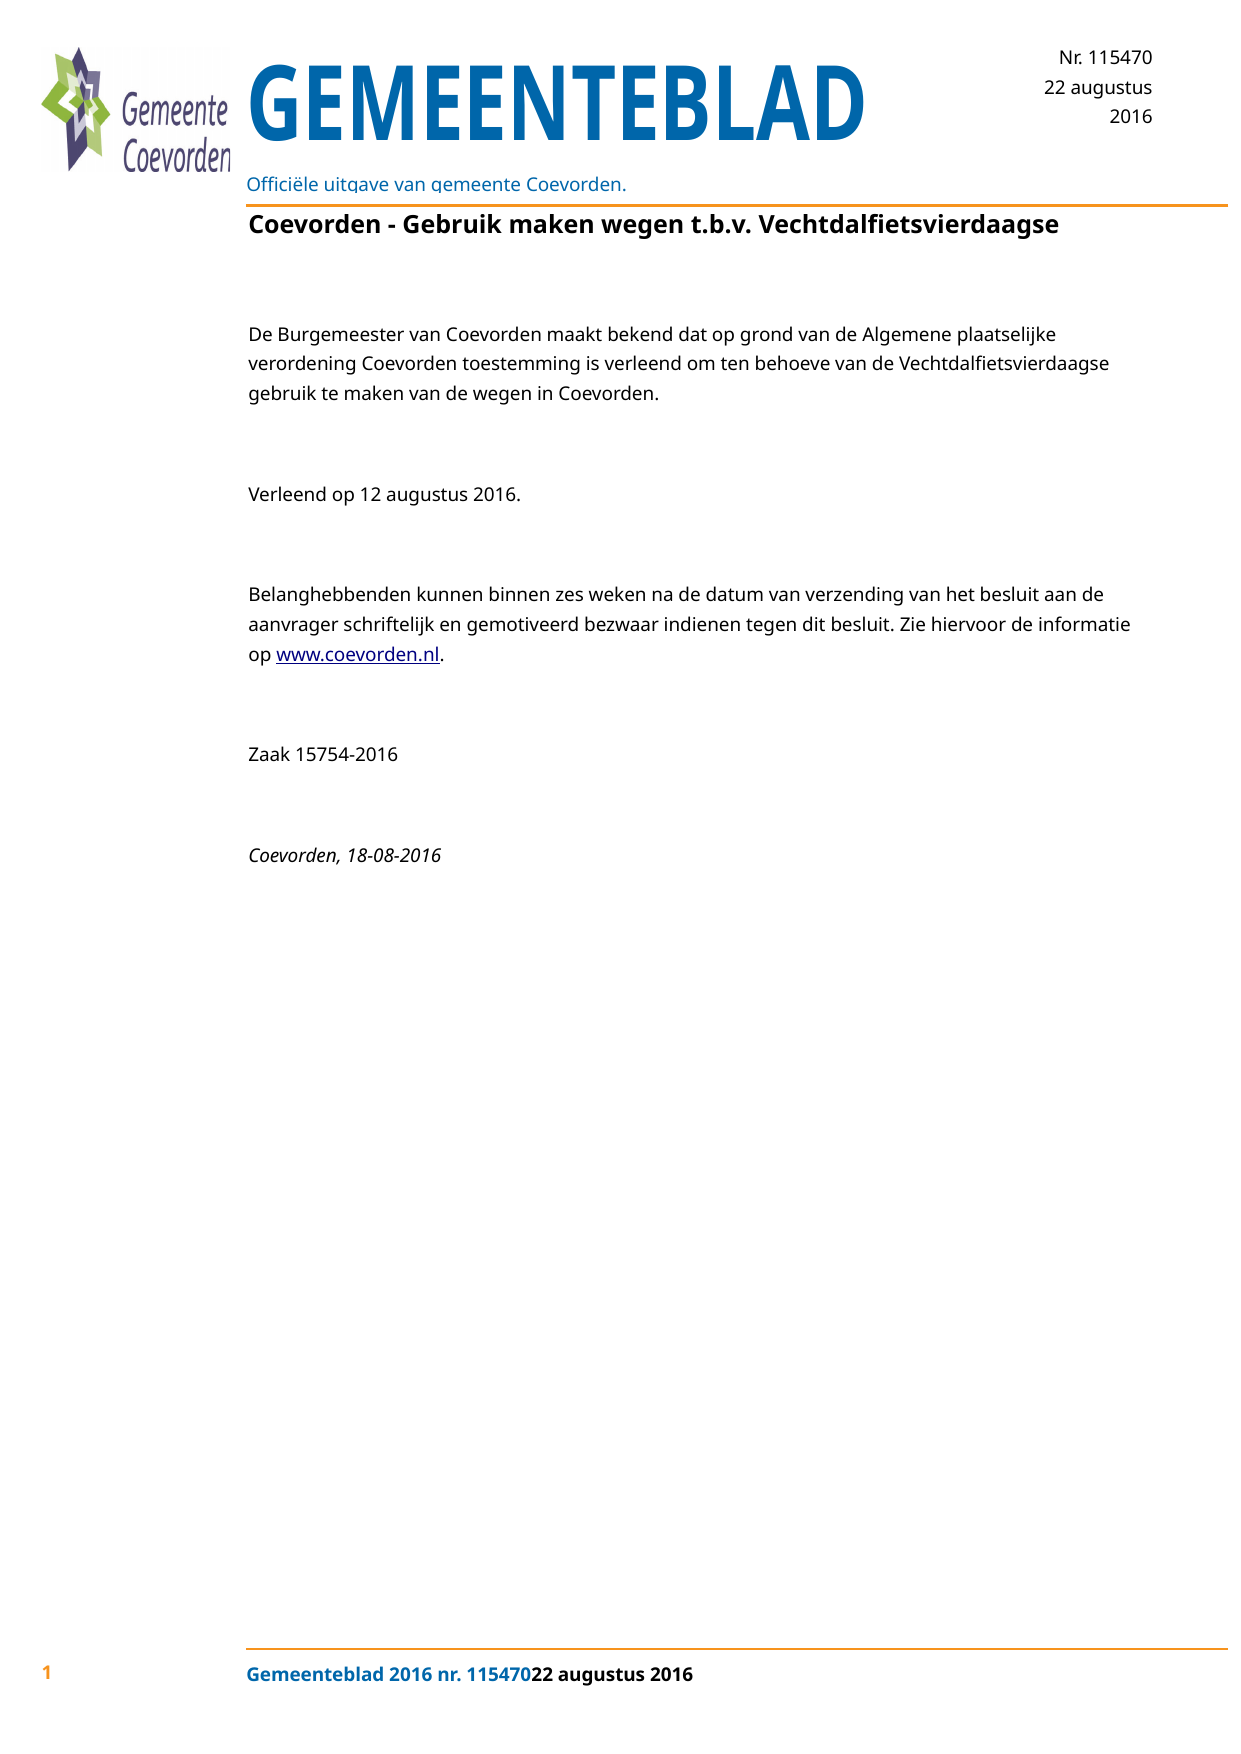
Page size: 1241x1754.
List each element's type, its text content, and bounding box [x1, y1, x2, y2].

text Belanghebbenden kunnen binnen zes weken na de datum van verzending van het besluit aan de aanvrager schriftelijk en gemotiveerd bezwaar indienen tegen dit besluit. Zie hiervoor de informatie op www.coevorden.nl. [248, 582, 1152, 666]
text De Burgemeester van Coevorden maakt bekend dat op grond van de Algemene plaatselijke verordening Coevorden toestemming is verleend om ten behoeve van de Vechtdalfietsvierdaagse gebruik te maken van de wegen in Coevorden. [248, 321, 1152, 406]
picture [41, 47, 231, 172]
text Coevorden, 18-08-2016 [248, 842, 1152, 868]
text Coevorden - Gebruik maken wegen t.b.v. Vechtdalfietsvierdaagse [248, 207, 1152, 241]
text Zaak 15754-2016 [248, 742, 1152, 767]
text Verleend op 12 augustus 2016. [248, 481, 1152, 506]
